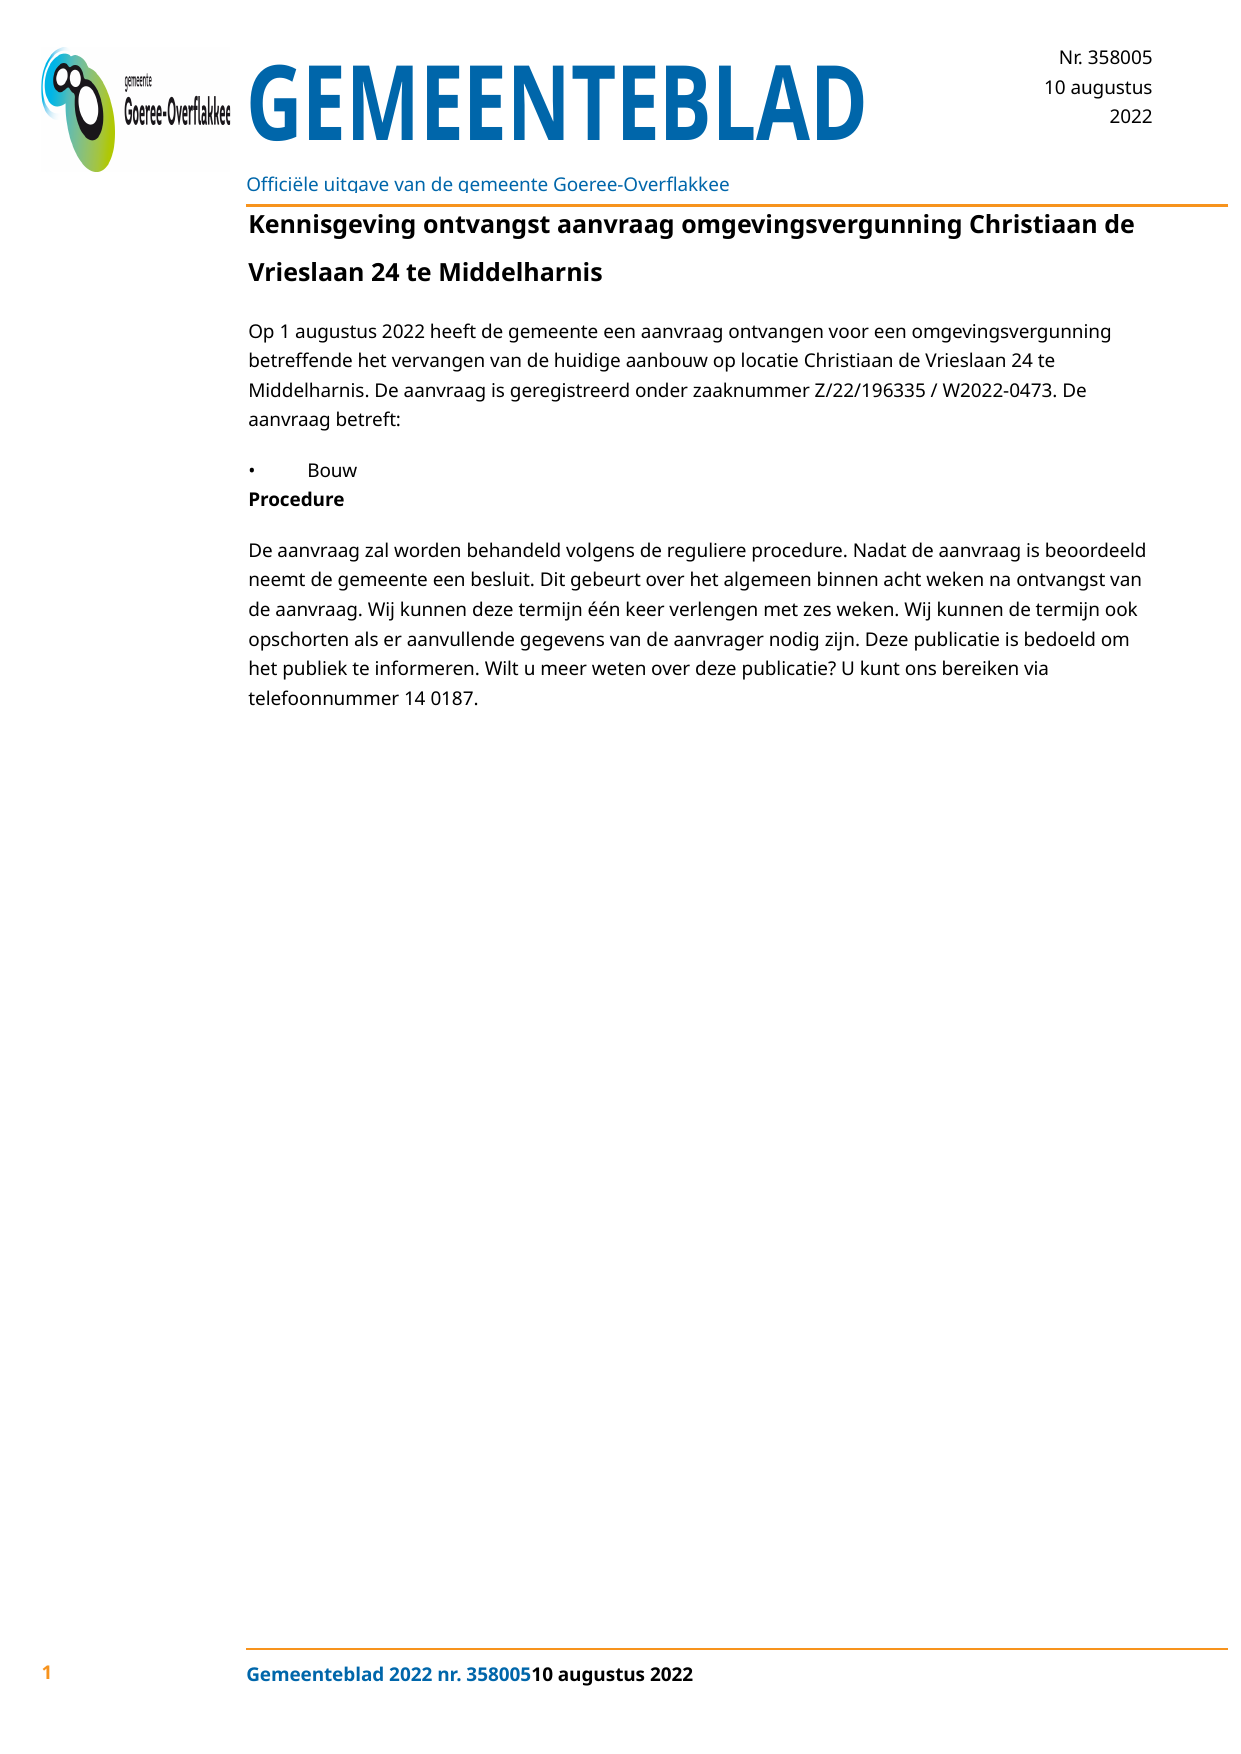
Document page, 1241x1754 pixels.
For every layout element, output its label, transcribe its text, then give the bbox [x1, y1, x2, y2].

text Kennisgeving ontvangst aanvraag omgevingsvergunning Christiaan de Vrieslaan 24 te Middelharnis [248, 207, 1152, 288]
text De aanvraag zal worden behandeld volgens de reguliere procedure. Nadat de aanvraag is beoordeeld neemt de gemeente een besluit. Dit gebeurt over het algemeen binnen acht weken na ontvangst van de aanvraag. Wij kunnen deze termijn één keer verlengen met zes weken. Wij kunnen de termijn ook opschorten als er aanvullende gegevens van de aanvrager nodig zijn. Deze publicatie is bedoeld om het publiek te informeren. Wilt u meer weten over deze publicatie? U kunt ons bereiken via telefoonnummer 14 0187. [248, 537, 1152, 711]
picture [41, 47, 231, 172]
list Bouw [248, 457, 1152, 483]
text Procedure [248, 487, 1152, 512]
text Op 1 augustus 2022 heeft de gemeente een aanvraag ontvangen voor een omgevingsvergunning betreffende het vervangen van de huidige aanbouw op locatie Christiaan de Vrieslaan 24 te Middelharnis. De aanvraag is geregistreerd onder zaaknummer Z/22/196335 / W2022-0473. De aanvraag betreft: [248, 318, 1152, 432]
